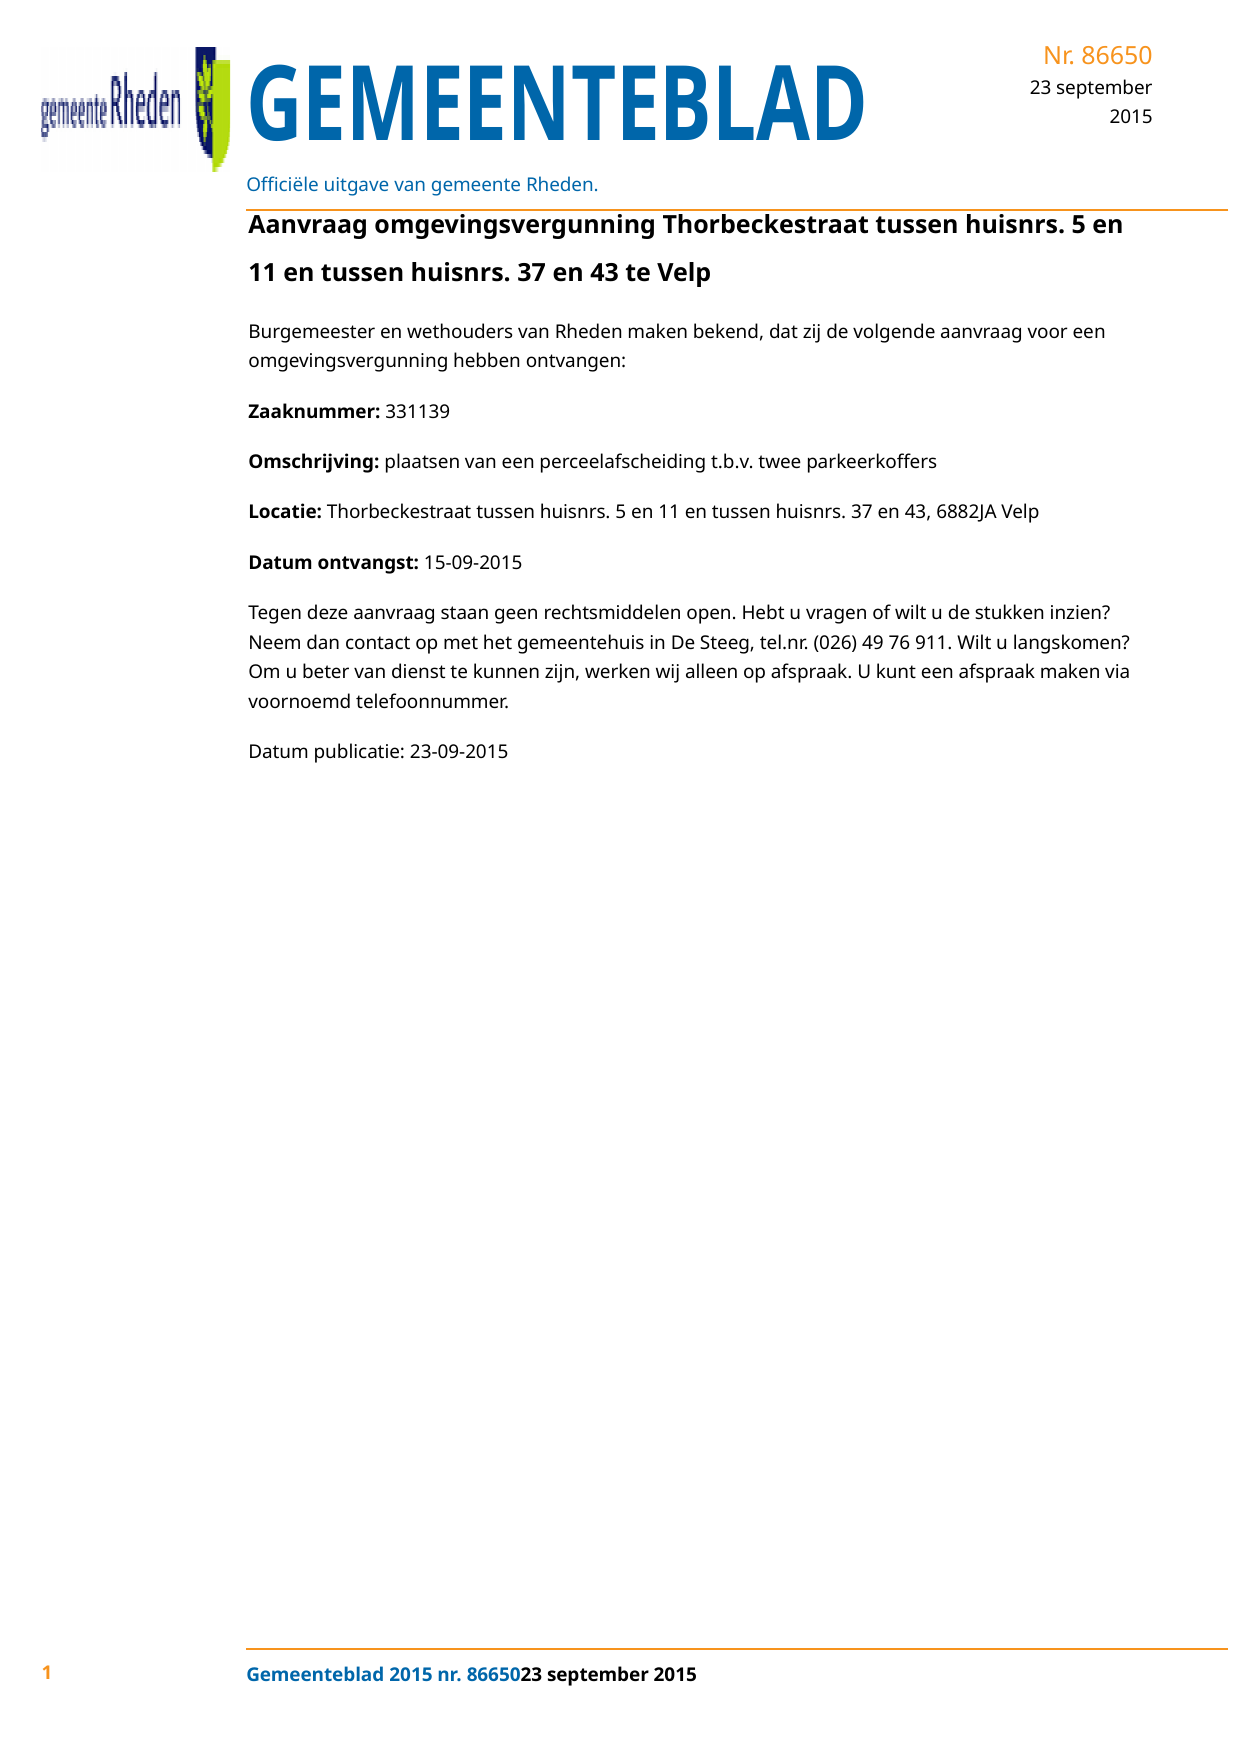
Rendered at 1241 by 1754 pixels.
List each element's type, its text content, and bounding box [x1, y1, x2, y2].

text Locatie: Thorbeckestraat tussen huisnrs. 5 en 11 en tussen huisnrs. 37 en 43, 6882JA Velp [248, 499, 1152, 524]
text Aanvraag omgevingsvergunning Thorbeckestraat tussen huisnrs. 5 en 11 en tussen huisnrs. 37 en 43 te Velp [248, 211, 1152, 288]
text Omschrijving: plaatsen van een perceelafscheiding t.b.v. twee parkeerkoffers [248, 448, 1152, 474]
text Datum publicatie: 23-09-2015 [248, 739, 1152, 764]
text Datum ontvangst: 15-09-2015 [248, 549, 1152, 575]
picture [41, 47, 231, 172]
text Zaaknummer: 331139 [248, 398, 1152, 424]
text Burgemeester en wethouders van Rheden maken bekend, dat zij de volgende aanvraag voor een omgevingsvergunning hebben ontvangen: [248, 318, 1152, 373]
text Tegen deze aanvraag staan geen rechtsmiddelen open. Hebt u vragen of wilt u de stukken inzien? Neem dan contact op met het gemeentehuis in De Steeg, tel.nr. (026) 49 76 911. Wilt u langskomen? Om u beter van dienst te kunnen zijn, werken wij alleen op afspraak. U kunt een afspraak maken via voornoemd telefoonnummer. [248, 599, 1152, 714]
